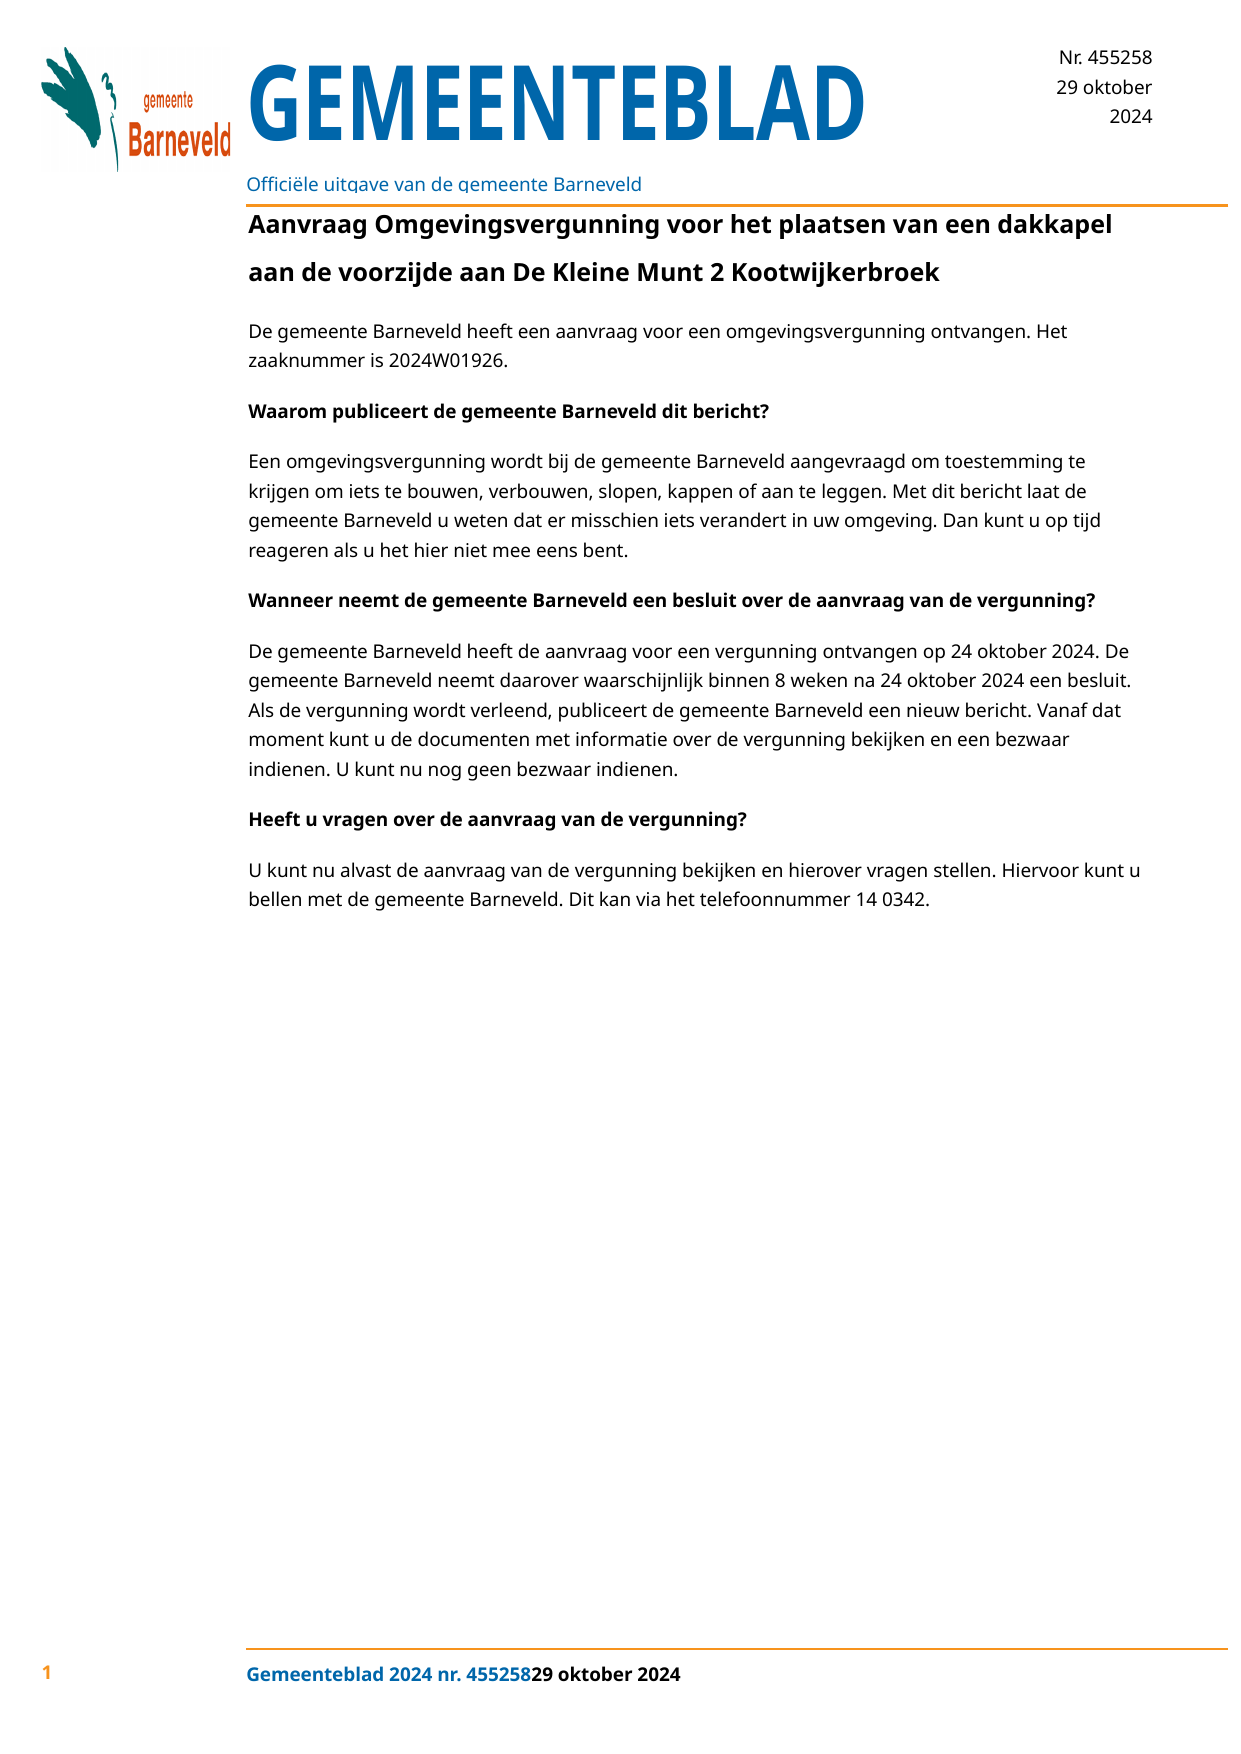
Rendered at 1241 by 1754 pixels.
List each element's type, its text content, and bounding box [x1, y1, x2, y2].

text Een omgevingsvergunning wordt bij de gemeente Barneveld aangevraagd om toestemming te krijgen om iets te bouwen, verbouwen, slopen, kappen of aan te leggen. Met dit bericht laat de gemeente Barneveld u weten dat er misschien iets verandert in uw omgeving. Dan kunt u op tijd reageren als u het hier niet mee eens bent. [248, 448, 1152, 563]
text De gemeente Barneveld heeft een aanvraag voor een omgevingsvergunning ontvangen. Het zaaknummer is 2024W01926. [248, 318, 1152, 373]
picture [41, 47, 231, 172]
text Aanvraag Omgevingsvergunning voor het plaatsen van een dakkapel aan de voorzijde aan De Kleine Munt 2 Kootwijkerbroek [248, 207, 1152, 288]
text Heeft u vragen over de aanvraag van de vergunning? [248, 807, 1152, 832]
text De gemeente Barneveld heeft de aanvraag voor een vergunning ontvangen op 24 oktober 2024. De gemeente Barneveld neemt daarover waarschijnlijk binnen 8 weken na 24 oktober 2024 een besluit. Als de vergunning wordt verleend, publiceert de gemeente Barneveld een nieuw bericht. Vanaf dat moment kunt u de documenten met informatie over de vergunning bekijken en een bezwaar indienen. U kunt nu nog geen bezwaar indienen. [248, 638, 1152, 782]
text Waarom publiceert de gemeente Barneveld dit bericht? [248, 398, 1152, 424]
text Wanneer neemt de gemeente Barneveld een besluit over de aanvraag van de vergunning? [248, 587, 1152, 613]
text U kunt nu alvast de aanvraag van de vergunning bekijken en hierover vragen stellen. Hiervoor kunt u bellen met de gemeente Barneveld. Dit kan via het telefoonnummer 14 0342. [248, 857, 1152, 912]
